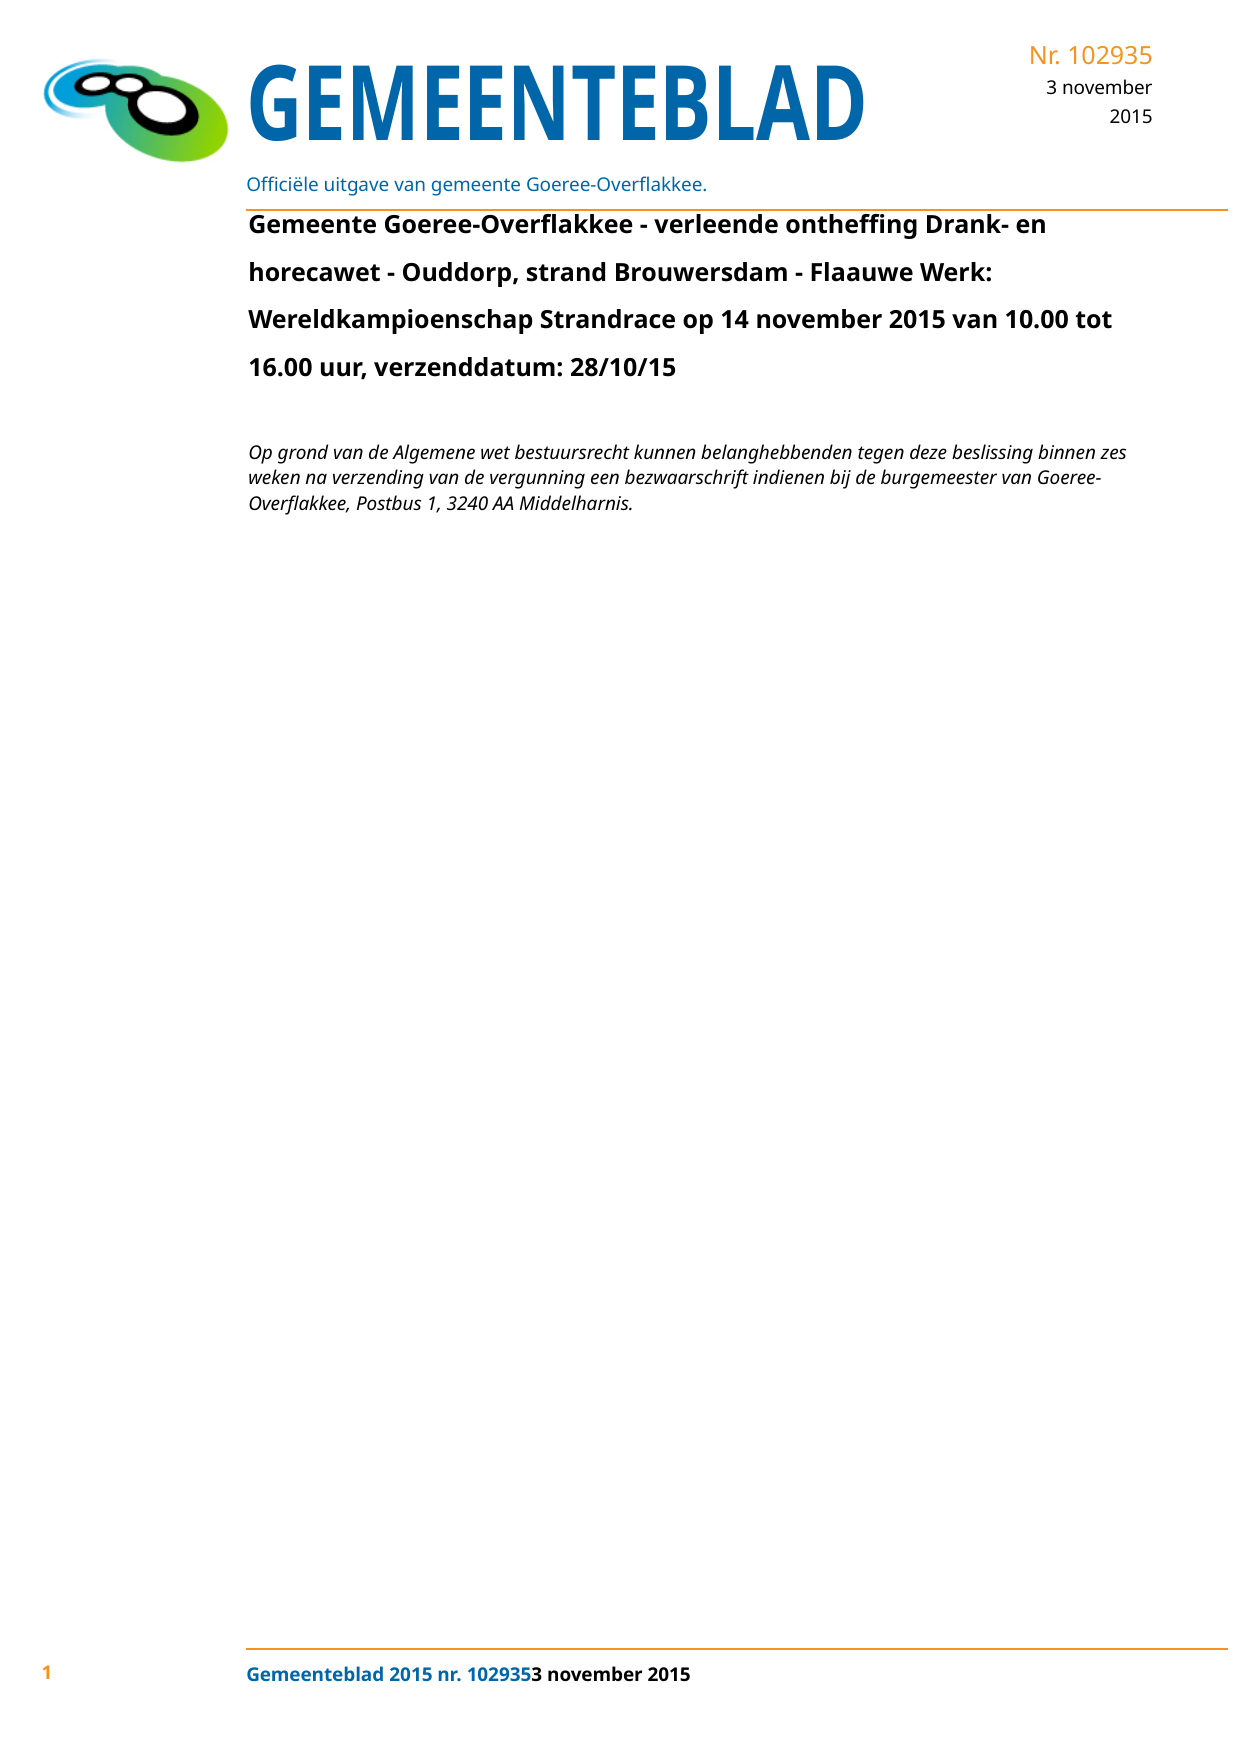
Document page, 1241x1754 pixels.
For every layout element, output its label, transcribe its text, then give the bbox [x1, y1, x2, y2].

picture [41, 47, 231, 172]
text Gemeente Goeree-Overflakkee - verleende ontheffing Drank- en horecawet - Ouddorp, strand Brouwersdam - Flaauwe Werk: Wereldkampioenschap Strandrace op 14 november 2015 van 10.00 tot 16.00 uur, verzenddatum: 28/10/15 [248, 211, 1152, 384]
text Op grond van de Algemene wet bestuursrecht kunnen belanghebbenden tegen deze beslissing binnen zes weken na verzending van de vergunning een bezwaarschrift indienen bij de burgemeester van Goeree-Overflakkee, Postbus 1, 3240 AA Middelharnis. [248, 439, 1152, 516]
